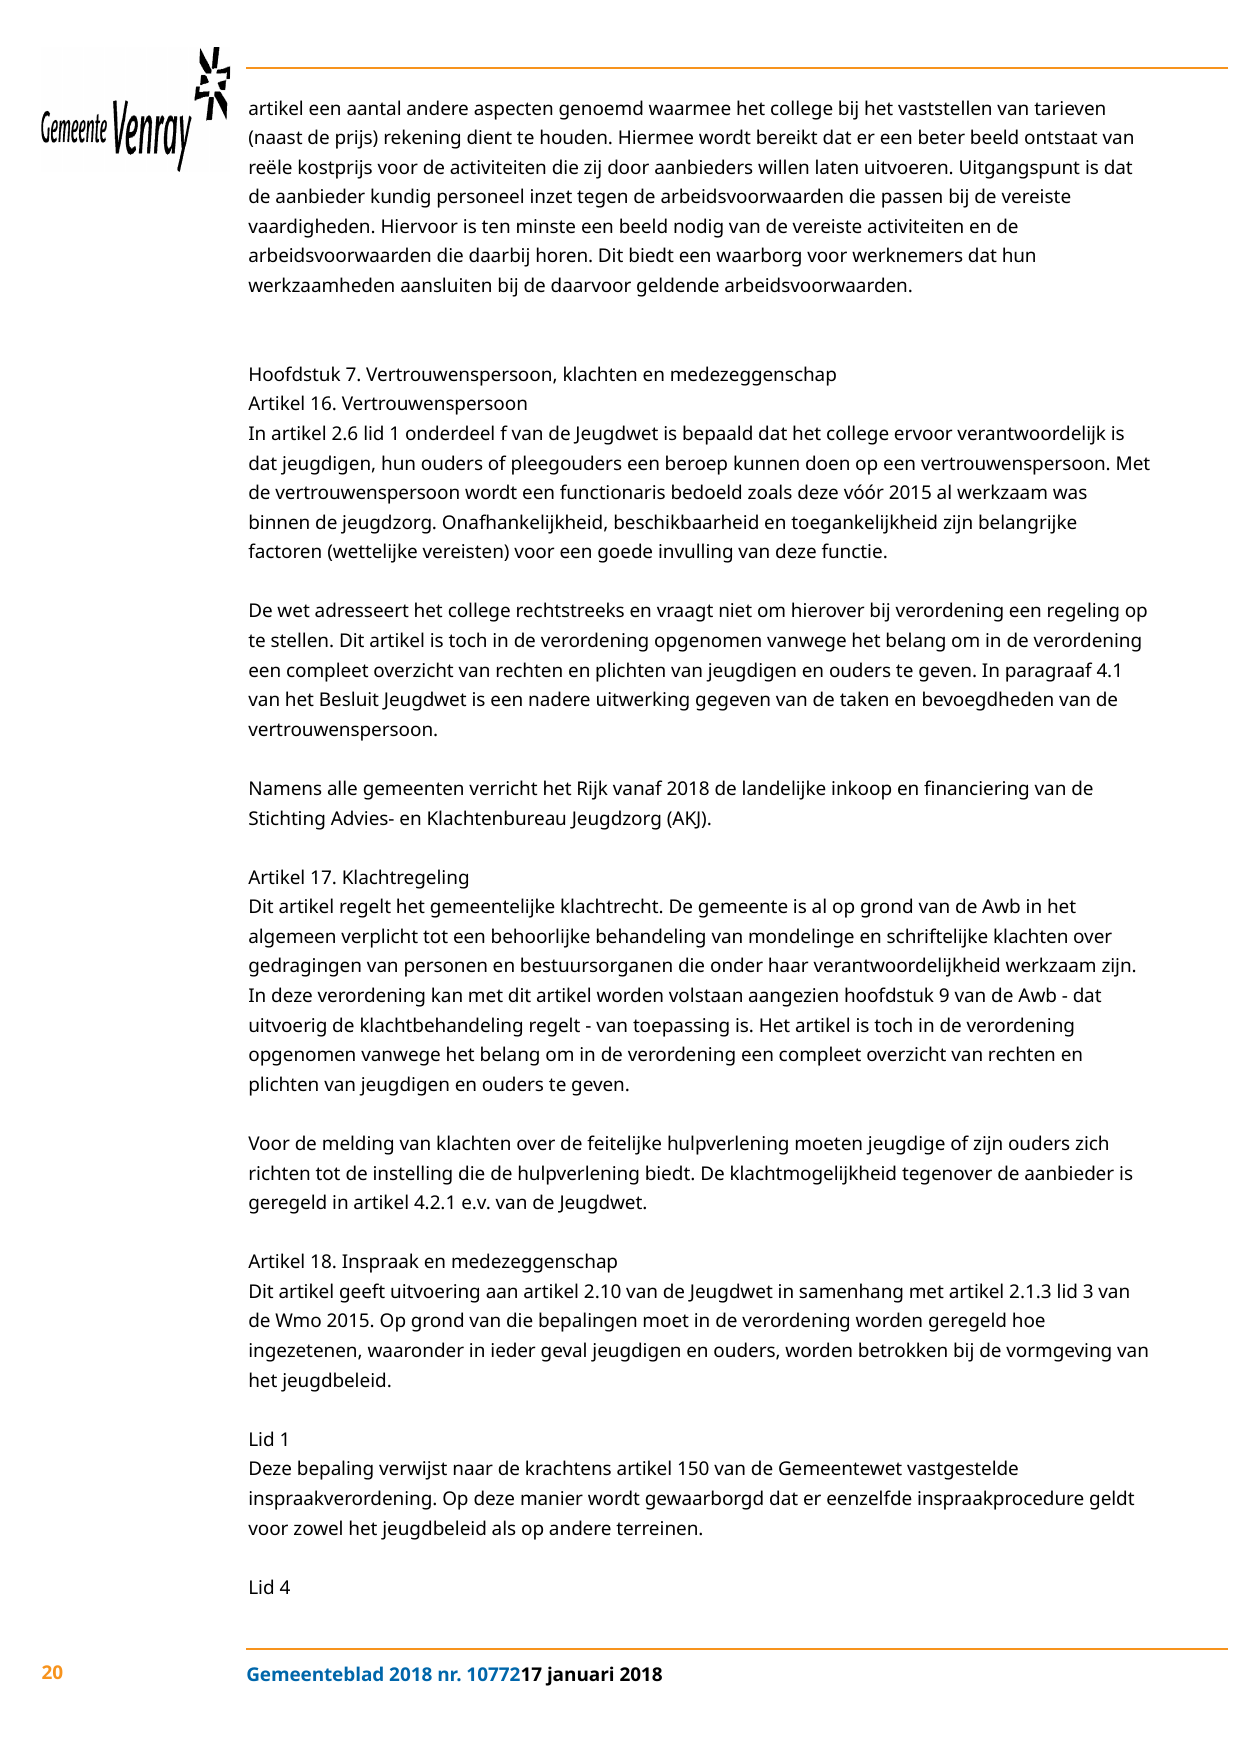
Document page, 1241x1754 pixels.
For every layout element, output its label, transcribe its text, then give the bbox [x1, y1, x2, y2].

text Dit artikel regelt het gemeentelijke klachtrecht. De gemeente is al op grond van de Awb in het algemeen verplicht tot een behoorlijke behandeling van mondelinge en schriftelijke klachten over gedragingen van personen en bestuursorganen die onder haar verantwoordelijkheid werkzaam zijn. In deze verordening kan met dit artikel worden volstaan aangezien hoofdstuk 9 van de Awb - dat uitvoerig de klachtbehandeling regelt - van toepassing is. Het artikel is toch in de verordening opgenomen vanwege het belang om in de verordening een compleet overzicht van rechten en plichten van jeugdigen en ouders te geven. [248, 893, 1152, 1097]
text Namens alle gemeenten verricht het Rijk vanaf 2018 de landelijke inkoop en financiering van de Stichting Advies- en Klachtenbureau Jeugdzorg (AKJ). [248, 775, 1152, 831]
text Lid 1 [248, 1426, 1152, 1452]
text Artikel 16. Vertrouwenspersoon [248, 391, 1152, 416]
text Artikel 17. Klachtregeling [248, 864, 1152, 890]
text Lid 4 [248, 1574, 1152, 1600]
text De wet adresseert het college rechtstreeks en vraagt niet om hierover bij verordening een regeling op te stellen. Dit artikel is toch in de verordening opgenomen vanwege het belang om in de verordening een compleet overzicht van rechten en plichten van jeugdigen en ouders te geven. In paragraaf 4.1 van het Besluit Jeugdwet is een nadere uitwerking gegeven van de taken en bevoegdheden van de vertrouwenspersoon. [248, 598, 1152, 742]
picture [41, 47, 231, 172]
text Artikel 18. Inspraak en medezeggenschap [248, 1248, 1152, 1274]
text Deze bepaling verwijst naar de krachtens artikel 150 van de Gemeentewet vastgestelde inspraakverordening. Op deze manier wordt gewaarborgd dat er eenzelfde inspraakprocedure geldt voor zowel het jeugdbeleid als op andere terreinen. [248, 1456, 1152, 1541]
text Hoofdstuk 7. Vertrouwenspersoon, klachten en medezeggenschap [248, 361, 1152, 387]
text In artikel 2.6 lid 1 onderdeel f van de Jeugdwet is bepaald dat het college ervoor verantwoordelijk is dat jeugdigen, hun ouders of pleegouders een beroep kunnen doen op een vertrouwenspersoon. Met de vertrouwenspersoon wordt een functionaris bedoeld zoals deze vóór 2015 al werkzaam was binnen de jeugdzorg. Onafhankelijkheid, beschikbaarheid en toegankelijkheid zijn belangrijke factoren (wettelijke vereisten) voor een goede invulling van deze functie. [248, 420, 1152, 564]
text artikel een aantal andere aspecten genoemd waarmee het college bij het vaststellen van tarieven (naast de prijs) rekening dient te houden. Hiermee wordt bereikt dat er een beter beeld ontstaat van reële kostprijs voor de activiteiten die zij door aanbieders willen laten uitvoeren. Uitgangspunt is dat de aanbieder kundig personeel inzet tegen de arbeidsvoorwaarden die passen bij de vereiste vaardigheden. Hiervoor is ten minste een beeld nodig van de vereiste activiteiten en de arbeidsvoorwaarden die daarbij horen. Dit biedt een waarborg voor werknemers dat hun werkzaamheden aansluiten bij de daarvoor geldende arbeidsvoorwaarden. [248, 95, 1152, 298]
text Voor de melding van klachten over de feitelijke hulpverlening moeten jeugdige of zijn ouders zich richten tot de instelling die de hulpverlening biedt. De klachtmogelijkheid tegenover de aanbieder is geregeld in artikel 4.2.1 e.v. van de Jeugdwet. [248, 1130, 1152, 1215]
text Dit artikel geeft uitvoering aan artikel 2.10 van de Jeugdwet in samenhang met artikel 2.1.3 lid 3 van de Wmo 2015. Op grond van die bepalingen moet in de verordening worden geregeld hoe ingezetenen, waaronder in ieder geval jeugdigen en ouders, worden betrokken bij de vormgeving van het jeugdbeleid. [248, 1278, 1152, 1393]
